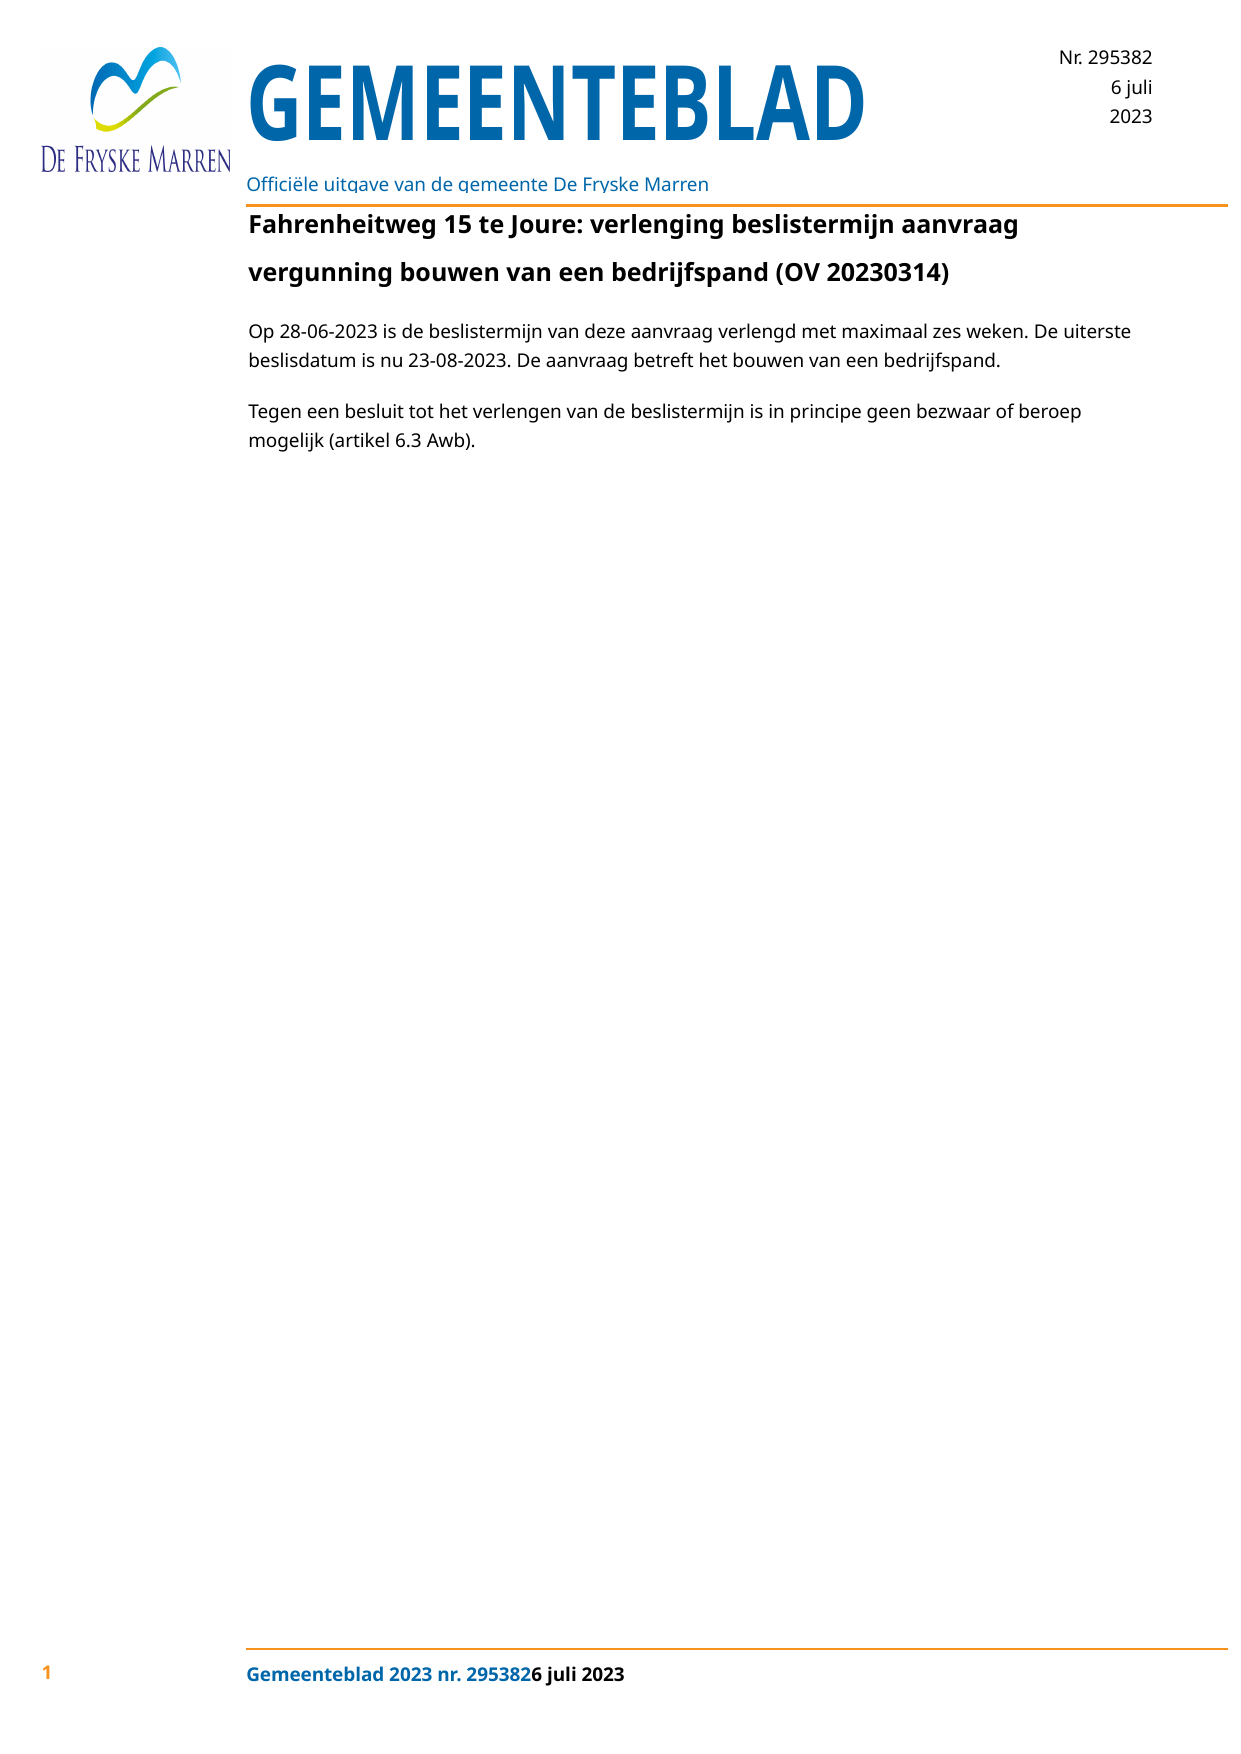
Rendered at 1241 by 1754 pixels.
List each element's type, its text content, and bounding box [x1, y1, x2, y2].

picture [41, 47, 231, 172]
text Fahrenheitweg 15 te Joure: verlenging beslistermijn aanvraag vergunning bouwen van een bedrijfspand (OV 20230314) [248, 207, 1152, 288]
text Op 28-06-2023 is de beslistermijn van deze aanvraag verlengd met maximaal zes weken. De uiterste beslisdatum is nu 23-08-2023. De aanvraag betreft het bouwen van een bedrijfspand. [248, 318, 1152, 373]
text Tegen een besluit tot het verlengen van de beslistermijn is in principe geen bezwaar of beroep mogelijk (artikel 6.3 Awb). [248, 398, 1152, 453]
